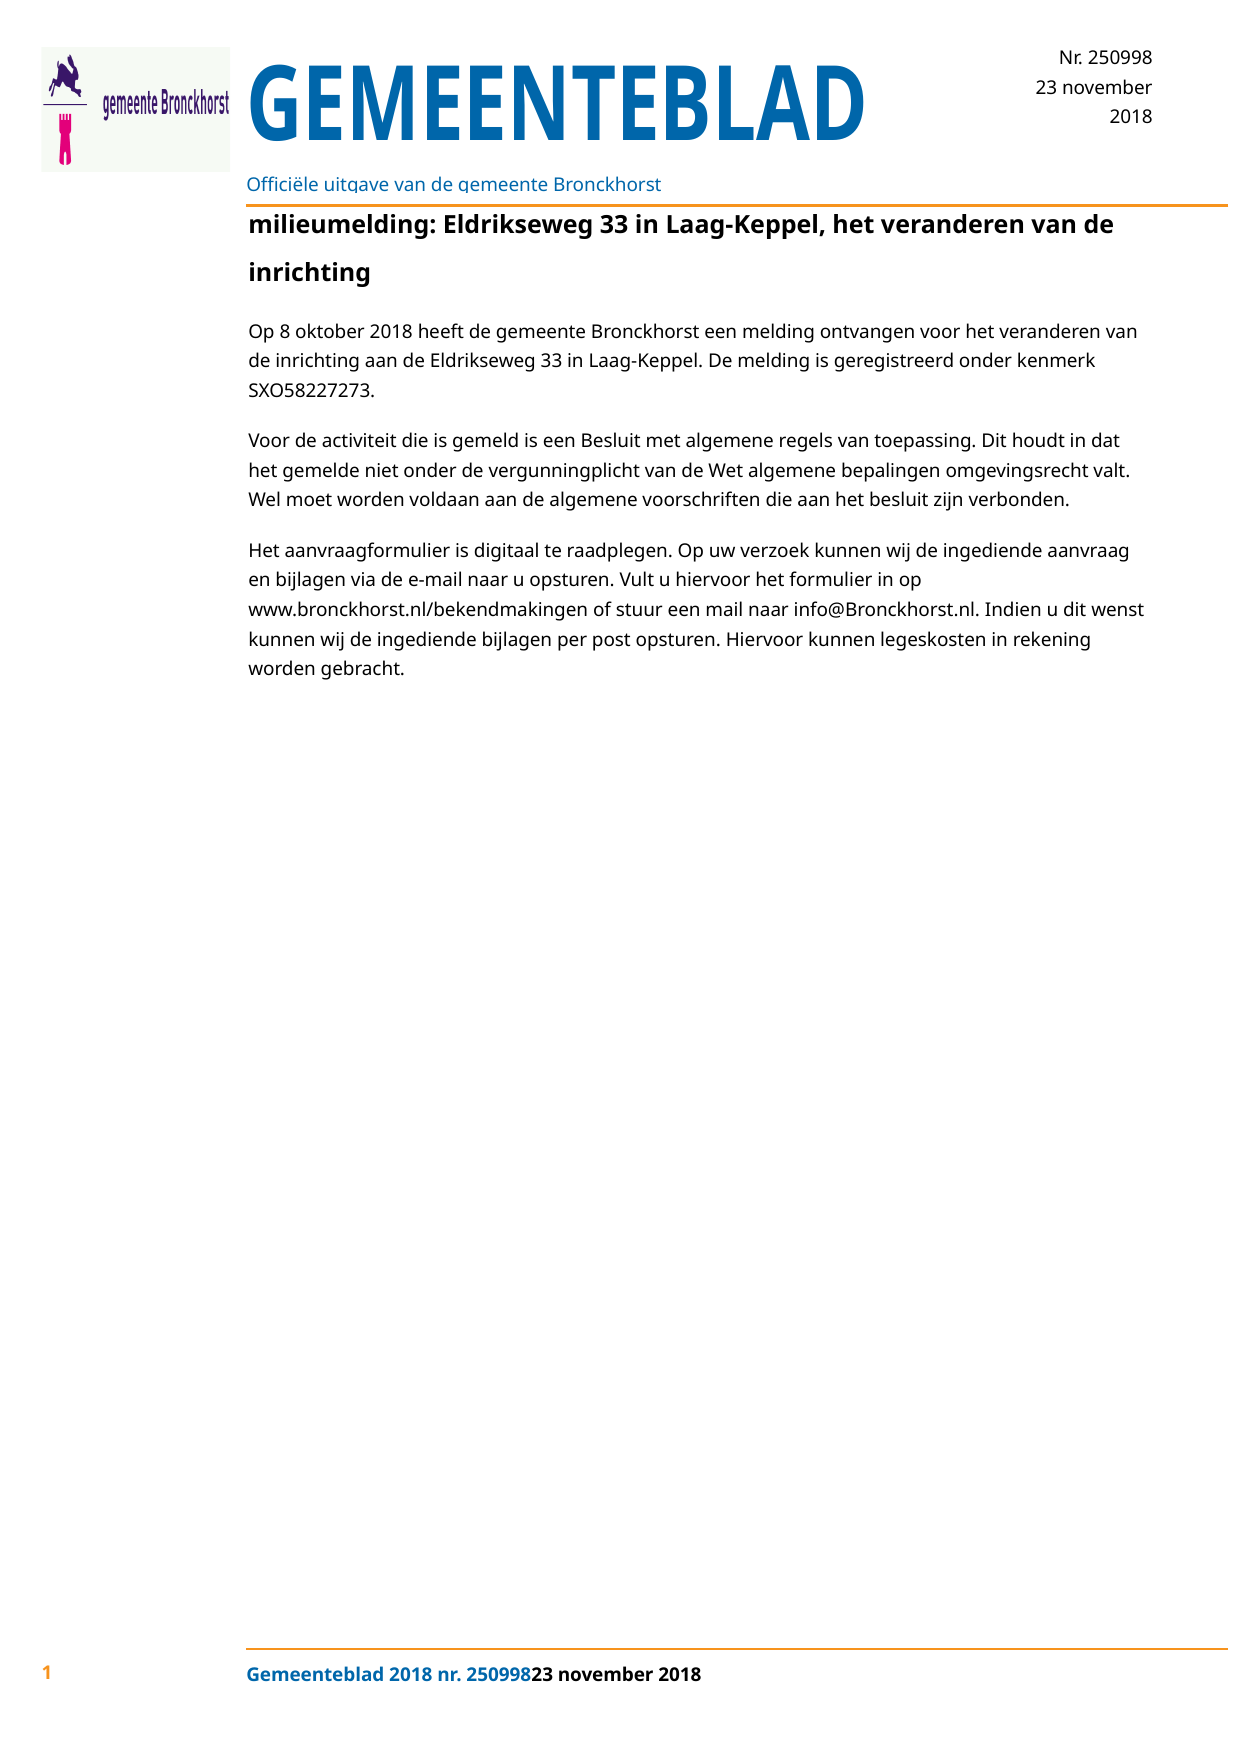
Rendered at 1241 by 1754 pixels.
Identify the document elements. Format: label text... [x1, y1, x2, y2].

text Het aanvraagformulier is digitaal te raadplegen. Op uw verzoek kunnen wij de ingediende aanvraag en bijlagen via de e-mail naar u opsturen. Vult u hiervoor het formulier in op www.bronckhorst.nl/bekendmakingen of stuur een mail naar info@Bronckhorst.nl. Indien u dit wenst kunnen wij de ingediende bijlagen per post opsturen. Hiervoor kunnen legeskosten in rekening worden gebracht. [248, 537, 1152, 681]
picture [41, 47, 231, 172]
text Op 8 oktober 2018 heeft de gemeente Bronckhorst een melding ontvangen voor het veranderen van de inrichting aan de Eldrikseweg 33 in Laag-Keppel. De melding is geregistreerd onder kenmerk SXO58227273. [248, 318, 1152, 403]
text milieumelding: Eldrikseweg 33 in Laag-Keppel, het veranderen van de inrichting [248, 207, 1152, 288]
text Voor de activiteit die is gemeld is een Besluit met algemene regels van toepassing. Dit houdt in dat het gemelde niet onder de vergunningplicht van de Wet algemene bepalingen omgevingsrecht valt. Wel moet worden voldaan aan de algemene voorschriften die aan het besluit zijn verbonden. [248, 427, 1152, 512]
